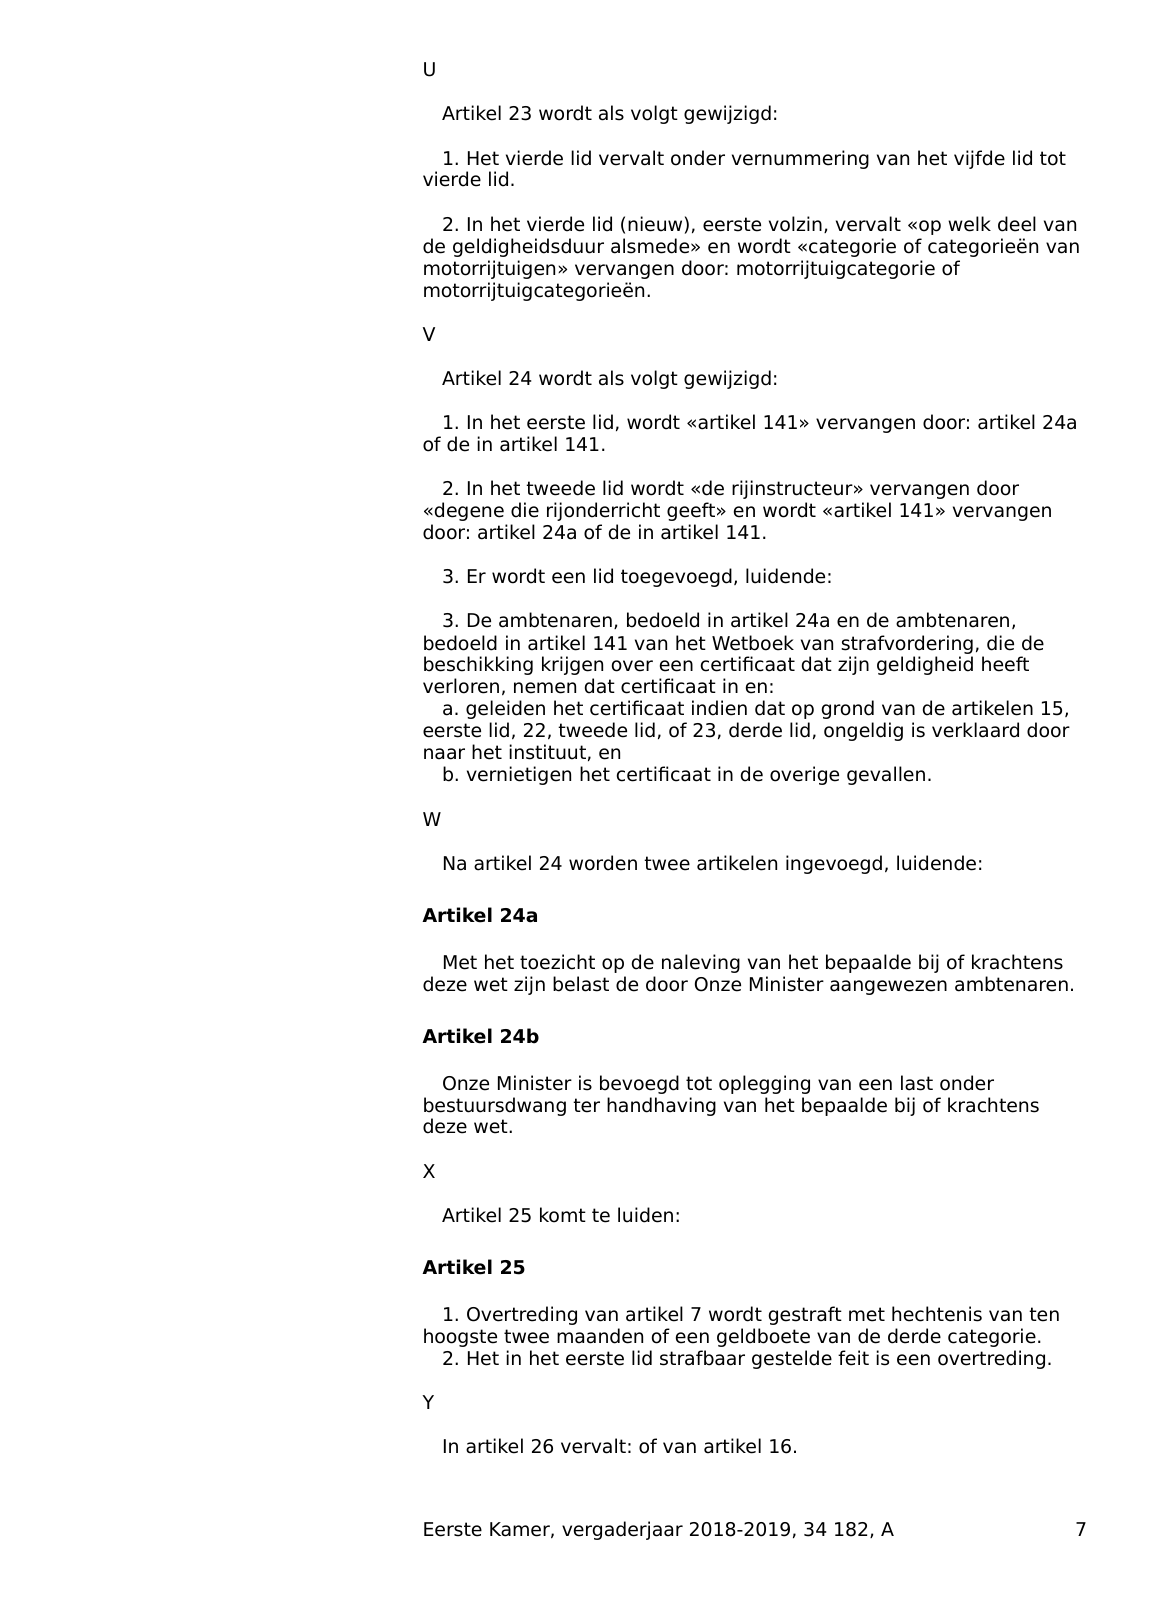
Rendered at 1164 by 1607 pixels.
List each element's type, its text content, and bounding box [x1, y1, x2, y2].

text U [422, 59, 1087, 81]
text 2. In het tweede lid wordt «de rijinstructeur» vervangen door «degene die rijonderricht geeft» en wordt «artikel 141» vervangen door: artikel 24a of de in artikel 141. [422, 478, 1087, 544]
text 3. De ambtenaren, bedoeld in artikel 24a en de ambtenaren, bedoeld in artikel 141 van het Wetboek van strafvordering, die de beschikking krijgen over een certificaat dat zijn geldigheid heeft verloren, nemen dat certificaat in en: [422, 610, 1087, 698]
text Met het toezicht op de naleving van het bepaalde bij of krachtens deze wet zijn belast de door Onze Minister aangewezen ambtenaren. [422, 952, 1087, 996]
subtitle Artikel 24a [422, 904, 1087, 927]
text Na artikel 24 worden twee artikelen ingevoegd, luidende: [422, 853, 1087, 874]
text V [422, 324, 1087, 346]
text In artikel 26 vervalt: of van artikel 16. [422, 1436, 1087, 1458]
text Artikel 25 komt te luiden: [422, 1205, 1087, 1227]
subtitle Artikel 24b [422, 1026, 1087, 1047]
text 2. Het in het eerste lid strafbaar gestelde feit is een overtreding. [422, 1348, 1087, 1370]
text Y [422, 1392, 1087, 1414]
text Artikel 23 wordt als volgt gewijzigd: [422, 103, 1087, 125]
text 1. Het vierde lid vervalt onder vernummering van het vijfde lid tot vierde lid. [422, 147, 1087, 191]
text 1. Overtreding van artikel 7 wordt gestraft met hechtenis van ten hoogste twee maanden of een geldboete van de derde categorie. [422, 1304, 1087, 1348]
text Onze Minister is bevoegd tot oplegging van een last onder bestuursdwang ter handhaving van het bepaalde bij of krachtens deze wet. [422, 1072, 1087, 1138]
text Artikel 24 wordt als volgt gewijzigd: [422, 368, 1087, 390]
text b. vernietigen het certificaat in de overige gevallen. [422, 764, 1087, 786]
text a. geleiden het certificaat indien dat op grond van de artikelen 15, eerste lid, 22, tweede lid, of 23, derde lid, ongeldig is verklaard door naar het instituut, en [422, 698, 1087, 764]
text 3. Er wordt een lid toegevoegd, luidende: [422, 566, 1087, 588]
text X [422, 1161, 1087, 1183]
subtitle Artikel 25 [422, 1257, 1087, 1279]
text W [422, 808, 1087, 830]
text 1. In het eerste lid, wordt «artikel 141» vervangen door: artikel 24a of de in artikel 141. [422, 412, 1087, 456]
text 2. In het vierde lid (nieuw), eerste volzin, vervalt «op welk deel van de geldigheidsduur alsmede» en wordt «categorie of categorieën van motorrijtuigen» vervangen door: motorrijtuigcategorie of motorrijtuigcategorieën. [422, 213, 1087, 301]
